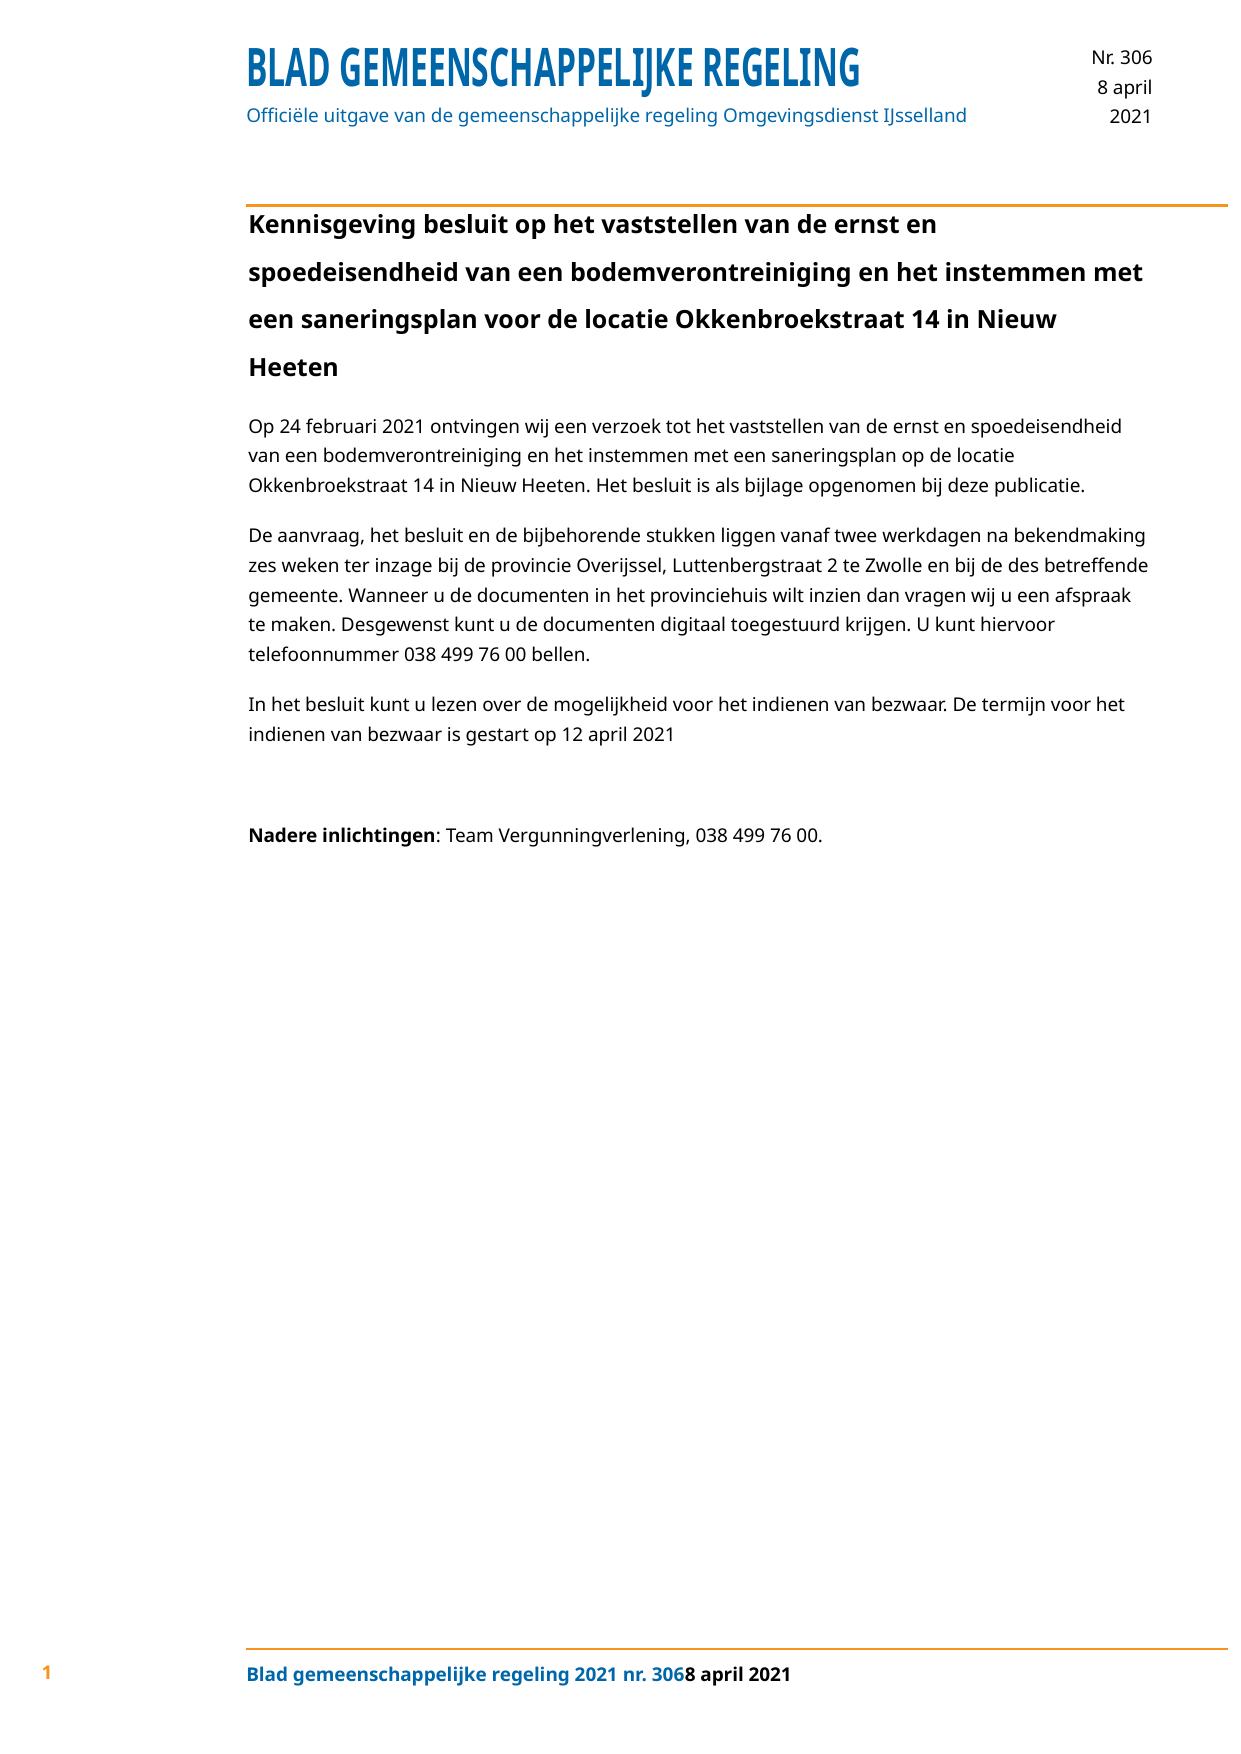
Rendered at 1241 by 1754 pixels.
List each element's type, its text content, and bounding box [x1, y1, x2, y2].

text Nadere inlichtingen: Team Vergunningverlening, 038 499 76 00. [248, 822, 1152, 848]
picture [41, 47, 231, 172]
text Kennisgeving besluit op het vaststellen van de ernst en spoedeisendheid van een bodemverontreiniging en het instemmen met een saneringsplan voor de locatie Okkenbroekstraat 14 in Nieuw Heeten [248, 207, 1152, 384]
text De aanvraag, het besluit en de bijbehorende stukken liggen vanaf twee werkdagen na bekendmaking zes weken ter inzage bij de provincie Overijssel, Luttenbergstraat 2 te Zwolle en bij de des betreffende gemeente. Wanneer u de documenten in het provinciehuis wilt inzien dan vragen wij u een afspraak te maken. Desgewenst kunt u de documenten digitaal toegestuurd krijgen. U kunt hiervoor telefoonnummer 038 499 76 00 bellen. [248, 523, 1152, 667]
text In het besluit kunt u lezen over de mogelijkheid voor het indienen van bezwaar. De termijn voor het indienen van bezwaar is gestart op 12 april 2021 [248, 691, 1152, 747]
text Op 24 februari 2021 ontvingen wij een verzoek tot het vaststellen van de ernst en spoedeisendheid van een bodemverontreiniging en het instemmen met een saneringsplan op de locatie Okkenbroekstraat 14 in Nieuw Heeten. Het besluit is als bijlage opgenomen bij deze publicatie. [248, 413, 1152, 498]
